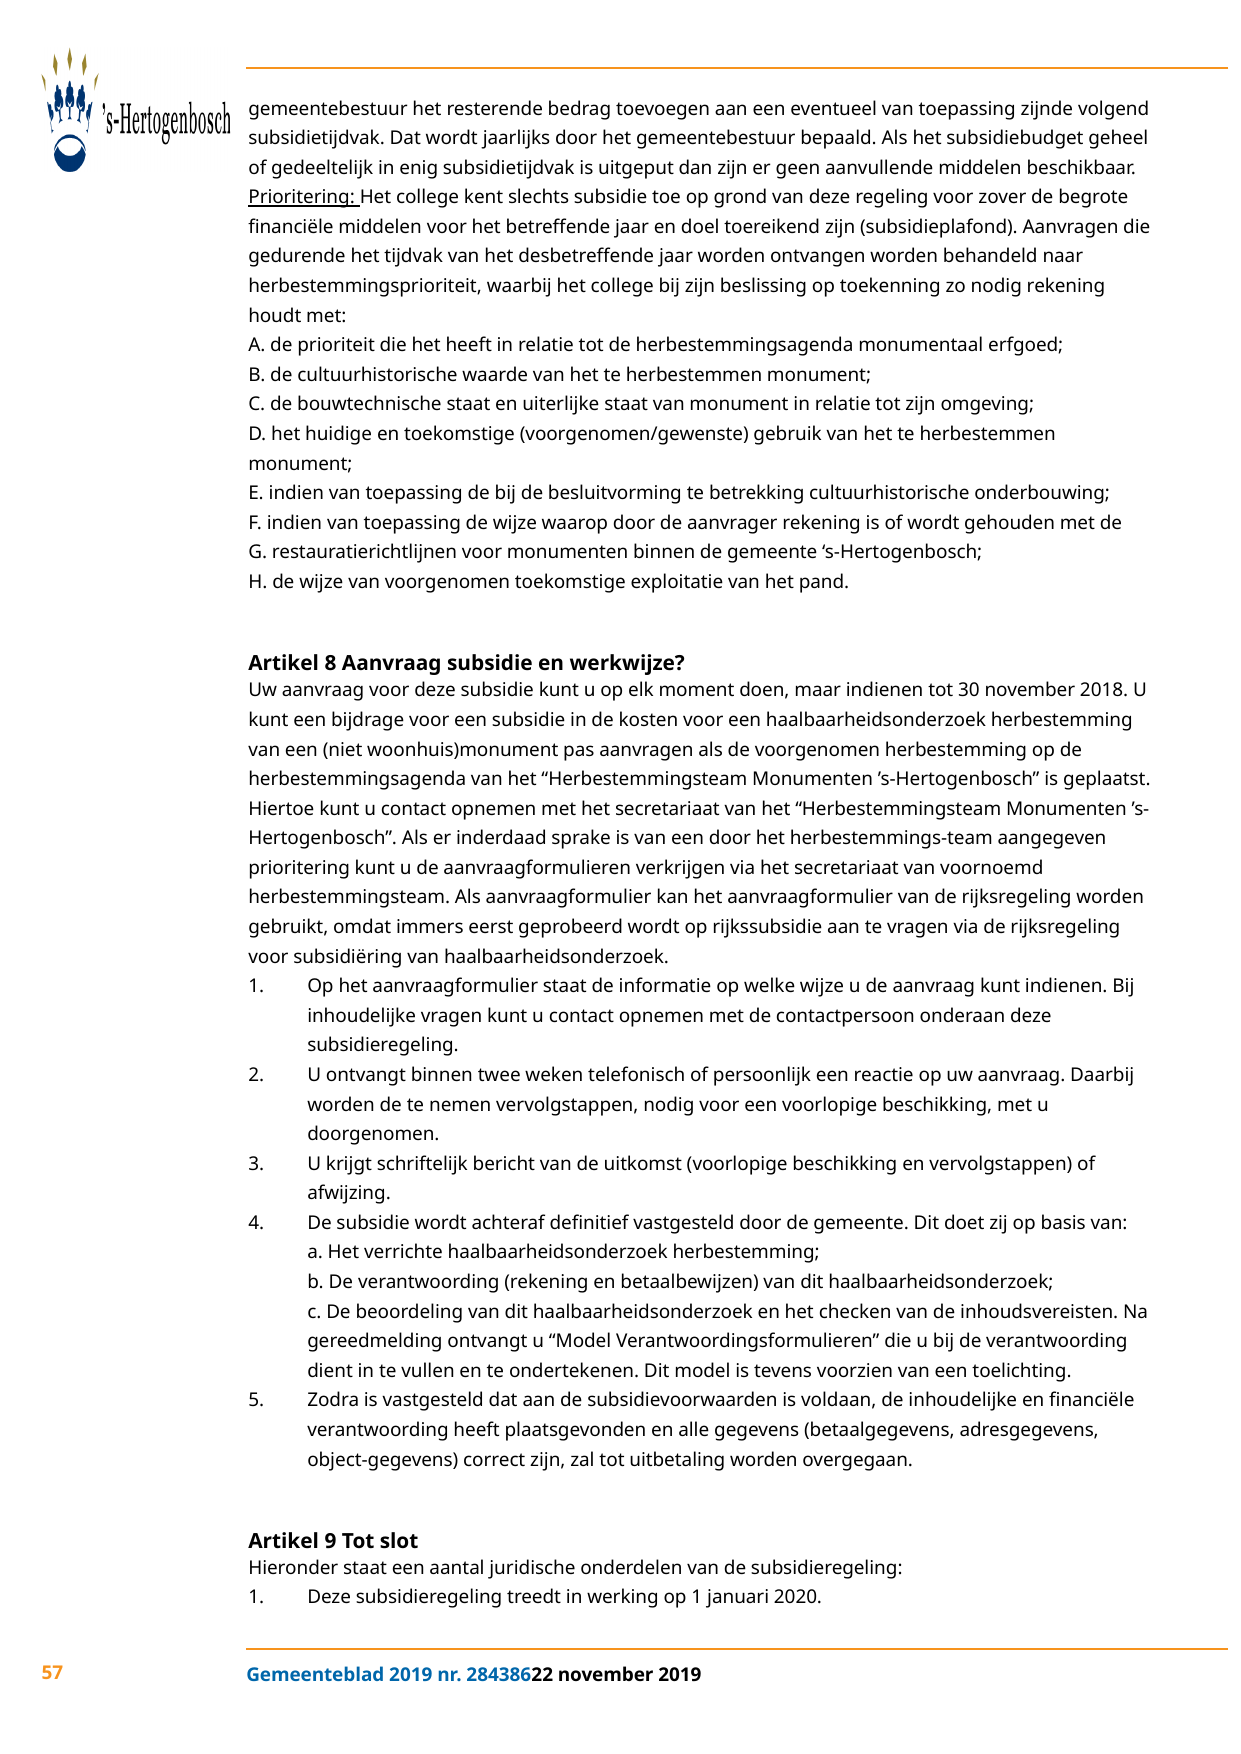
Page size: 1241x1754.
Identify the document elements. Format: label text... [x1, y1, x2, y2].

list c. De beoordeling van dit haalbaarheidsonderzoek en het checken van de inhoudsvereisten. Na gereedmelding ontvangt u “Model Verantwoordingsformulieren” die u bij de verantwoording dient in te vullen en te ondertekenen. Dit model is tevens voorzien van een toelichting. [248, 1298, 1152, 1383]
text C. de bouwtechnische staat en uiterlijke staat van monument in relatie tot zijn omgeving; [248, 391, 1152, 416]
text gemeentebestuur het resterende bedrag toevoegen aan een eventueel van toepassing zijnde volgend subsidietijdvak. Dat wordt jaarlijks door het gemeentebestuur bepaald. Als het subsidiebudget geheel of gedeeltelijk in enig subsidietijdvak is uitgeput dan zijn er geen aanvullende middelen beschikbaar. [248, 95, 1152, 180]
list Deze subsidieregeling treedt in werking op 1 januari 2020. [248, 1584, 1152, 1609]
text Uw aanvraag voor deze subsidie kunt u op elk moment doen, maar indienen tot 30 november 2018. U kunt een bijdrage voor een subsidie in de kosten voor een haalbaarheidsonderzoek herbestemming van een (niet woonhuis)monument pas aanvragen als de voorgenomen herbestemming op de herbestemmingsagenda van het “Herbestemmingsteam Monumenten ’s-Hertogenbosch” is geplaatst. Hiertoe kunt u contact opnemen met het secretariaat van het “Herbestemmingsteam Monumenten ’s-Hertogenbosch”. Als er inderdaad sprake is van een door het herbestemmings-team aangegeven prioritering kunt u de aanvraagformulieren verkrijgen via het secretariaat van voornoemd herbestemmingsteam. Als aanvraagformulier kan het aanvraagformulier van de rijksregeling worden gebruikt, omdat immers eerst geprobeerd wordt op rijkssubsidie aan te vragen via de rijksregeling voor subsidiëring van haalbaarheidsonderzoek. [248, 677, 1152, 968]
list U krijgt schriftelijk bericht van de uitkomst (voorlopige beschikking en vervolgstappen) of afwijzing. [248, 1150, 1152, 1205]
list Zodra is vastgesteld dat aan de subsidievoorwaarden is voldaan, de inhoudelijke en financiële verantwoording heeft plaatsgevonden en alle gegevens (betaalgegevens, adresgegevens, object-gegevens) correct zijn, zal tot uitbetaling worden overgegaan. [248, 1387, 1152, 1471]
text E. indien van toepassing de bij de besluitvorming te betrekking cultuurhistorische onderbouwing; [248, 479, 1152, 505]
list Op het aanvraagformulier staat de informatie op welke wijze u de aanvraag kunt indienen. Bij inhoudelijke vragen kunt u contact opnemen met de contactpersoon onderaan deze subsidieregeling. [248, 972, 1152, 1057]
list De subsidie wordt achteraf definitief vastgesteld door de gemeente. Dit doet zij op basis van: [248, 1209, 1152, 1235]
text Artikel 8 Aanvraag subsidie en werkwijze? [248, 648, 1152, 677]
text G. restauratierichtlijnen voor monumenten binnen de gemeente ‘s-Hertogenbosch; [248, 538, 1152, 564]
text Artikel 9 Tot slot [248, 1526, 1152, 1554]
text Prioritering: Het college kent slechts subsidie toe op grond van deze regeling voor zover de begrote financiële middelen voor het betreffende jaar en doel toereikend zijn (subsidieplafond). Aanvragen die gedurende het tijdvak van het desbetreffende jaar worden ontvangen worden behandeld naar herbestemmingsprioriteit, waarbij het college bij zijn beslissing op toekenning zo nodig rekening houdt met: [248, 183, 1152, 328]
text A. de prioriteit die het heeft in relatie tot de herbestemmingsagenda monumentaal erfgoed; [248, 331, 1152, 357]
list a. Het verrichte haalbaarheidsonderzoek herbestemming; [248, 1239, 1152, 1264]
text B. de cultuurhistorische waarde van het te herbestemmen monument; [248, 361, 1152, 387]
text Hieronder staat een aantal juridische onderdelen van de subsidieregeling: [248, 1554, 1152, 1580]
text H. de wijze van voorgenomen toekomstige exploitatie van het pand. [248, 568, 1152, 594]
text D. het huidige en toekomstige (voorgenomen/gewenste) gebruik van het te herbestemmen monument; [248, 420, 1152, 476]
list b. De verantwoording (rekening en betaalbewijzen) van dit haalbaarheidsonderzoek; [248, 1268, 1152, 1294]
text F. indien van toepassing de wijze waarop door de aanvrager rekening is of wordt gehouden met de [248, 509, 1152, 535]
list U ontvangt binnen twee weken telefonisch of persoonlijk een reactie op uw aanvraag. Daarbij worden de te nemen vervolgstappen, nodig voor een voorlopige beschikking, met u doorgenomen. [248, 1061, 1152, 1146]
picture [41, 47, 231, 172]
